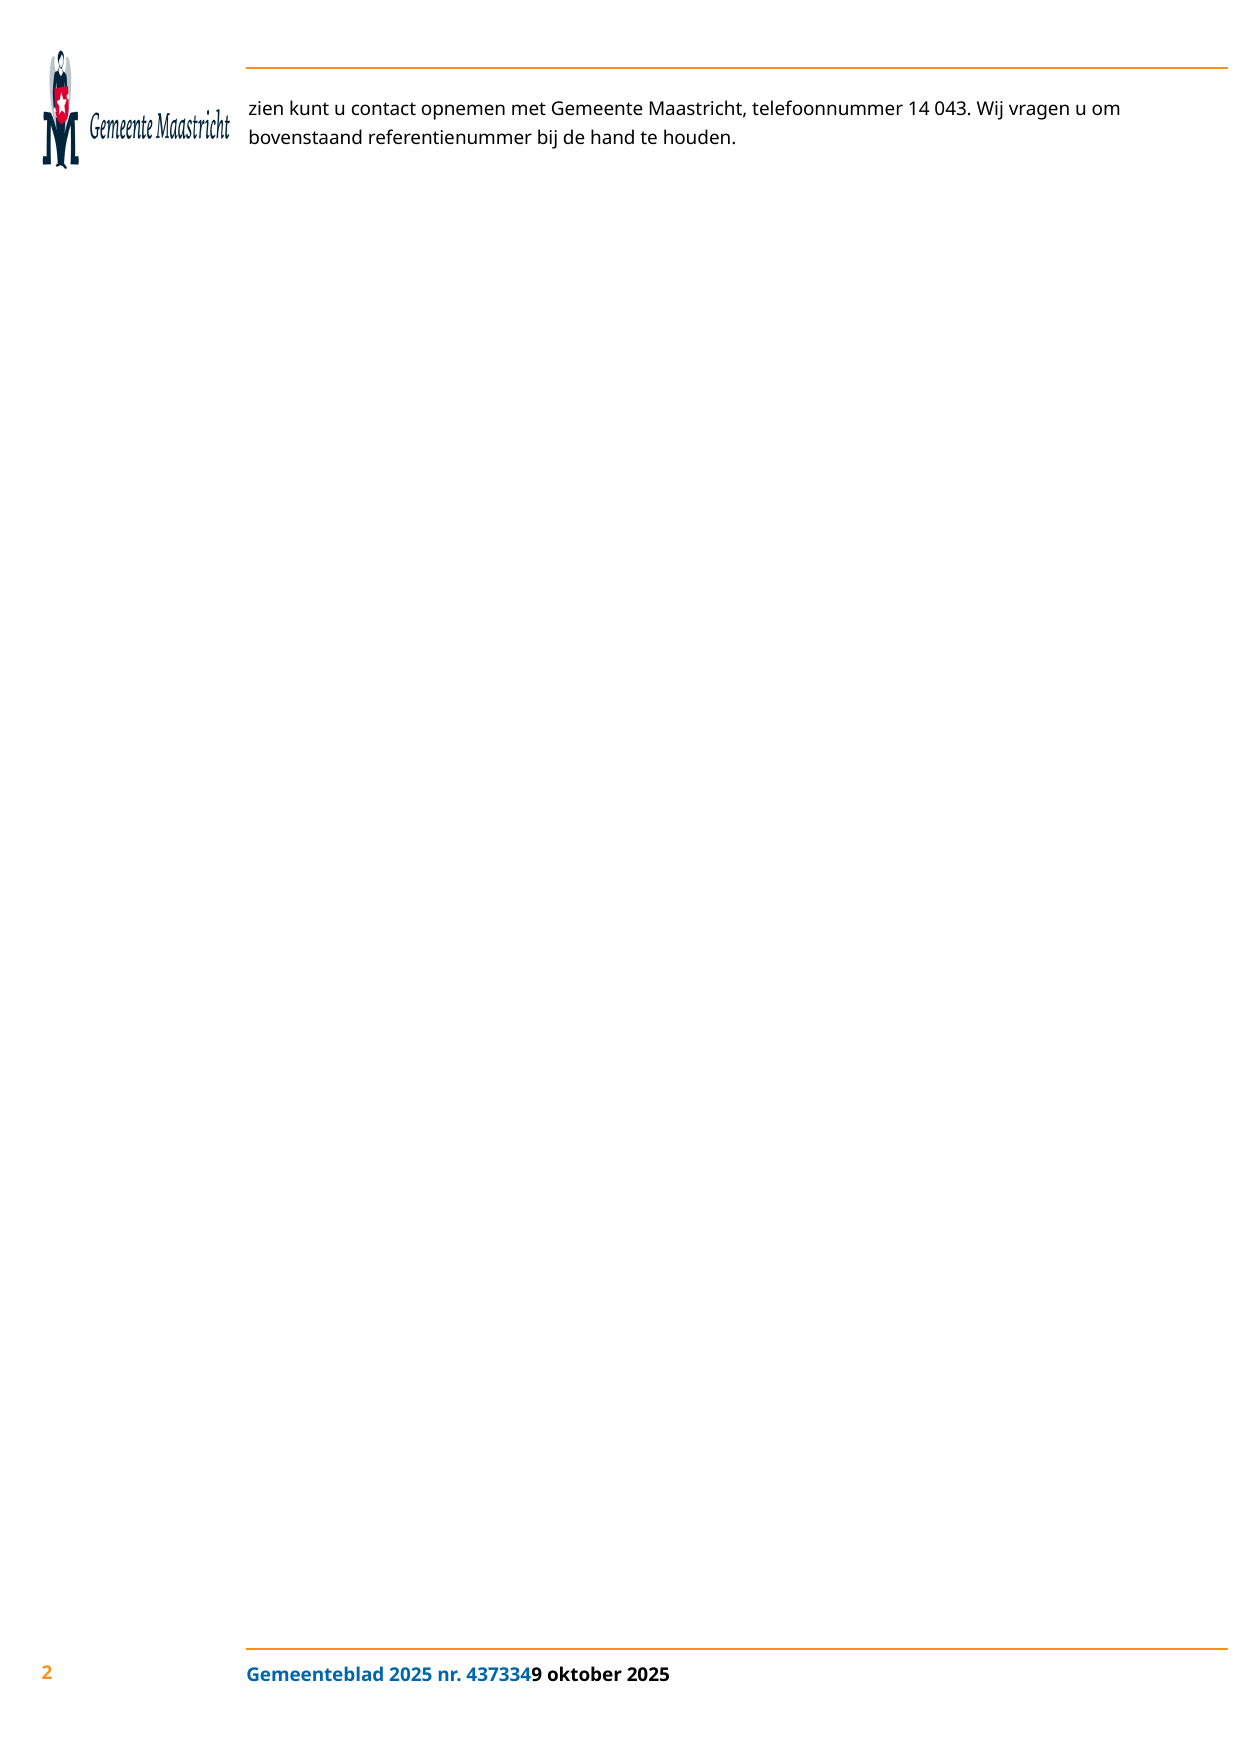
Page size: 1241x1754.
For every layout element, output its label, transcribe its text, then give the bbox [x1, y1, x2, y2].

picture [41, 47, 231, 172]
text zien kunt u contact opnemen met Gemeente Maastricht, telefoonnummer 14 043. Wij vragen u om bovenstaand referentienummer bij de hand te houden. [248, 95, 1152, 150]
